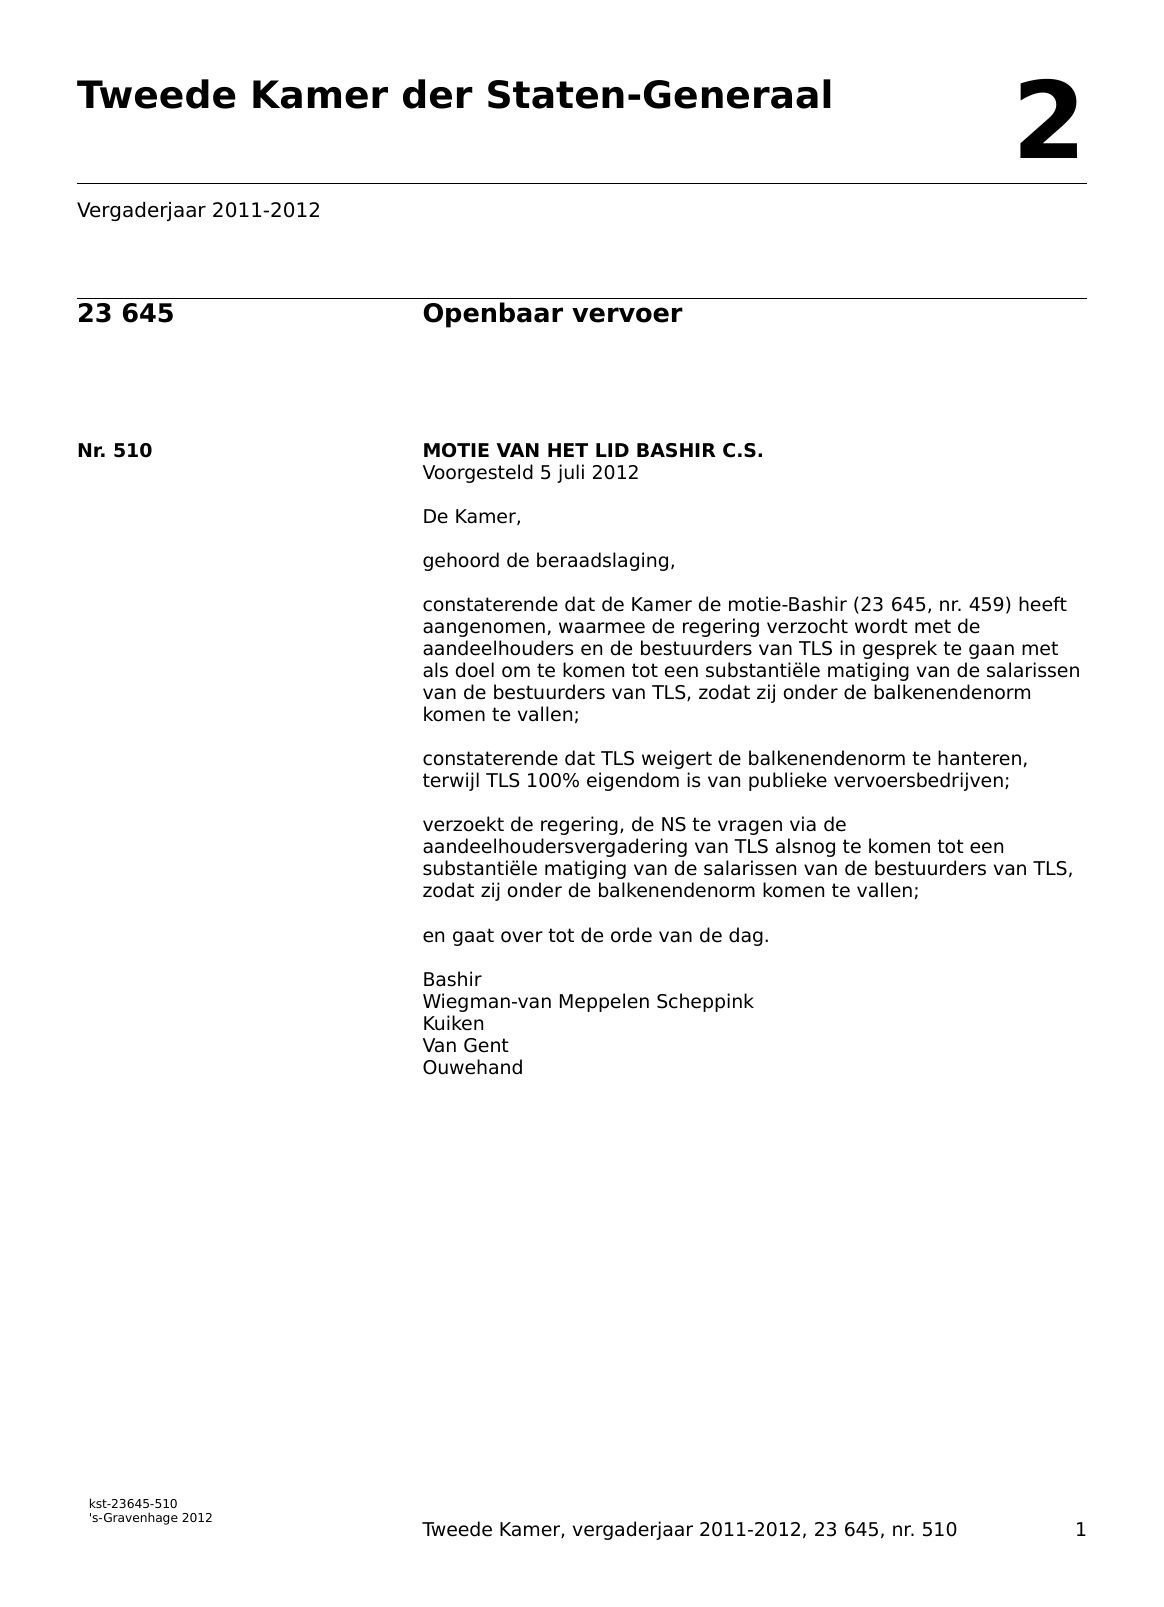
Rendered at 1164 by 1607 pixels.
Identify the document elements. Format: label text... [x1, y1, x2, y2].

subtitle Nr. 510 MOTIE VAN HET LID BASHIR C.S. [77, 440, 1087, 462]
text Van Gent [422, 1034, 1087, 1057]
text Kuiken [422, 1013, 1087, 1034]
table_header Tweede Kamer der Staten-Generaal [77, 59, 886, 183]
text gehoord de beraadslaging, [422, 550, 1087, 572]
text verzoekt de regering, de NS te vragen via de aandeelhoudersvergadering van TLS alsnog te komen tot een substantiële matiging van de salarissen van de bestuurders van TLS, zodat zij onder de balkenendenorm komen te vallen; [422, 814, 1087, 902]
table_header 2 [886, 59, 1087, 183]
text Wiegman-van Meppelen Scheppink [422, 991, 1087, 1013]
text Voorgesteld 5 juli 2012 [422, 462, 1087, 484]
table_cell Vergaderjaar 2011-2012 [77, 184, 1087, 298]
text Ouwehand [422, 1057, 1087, 1078]
text constaterende dat de Kamer de motie-Bashir (23 645, nr. 459) heeft aangenomen, waarmee de regering verzocht wordt met de aandeelhouders en de bestuurders van TLS in gesprek te gaan met als doel om te komen tot een substantiële matiging van de salarissen van de bestuurders van TLS, zodat zij onder de balkenendenorm komen te vallen; [422, 594, 1087, 726]
text kst-23645-510 [88, 1497, 323, 1511]
text constaterende dat TLS weigert de balkenendenorm te hanteren, terwijl TLS 100% eigendom is van publieke vervoersbedrijven; [422, 748, 1087, 792]
subtitle 23 645 Openbaar vervoer [77, 299, 1087, 329]
text Bashir [422, 969, 1087, 991]
text 's-Gravenhage 2012 [88, 1511, 323, 1525]
text De Kamer, [422, 506, 1087, 528]
text en gaat over tot de orde van de dag. [422, 924, 1087, 946]
